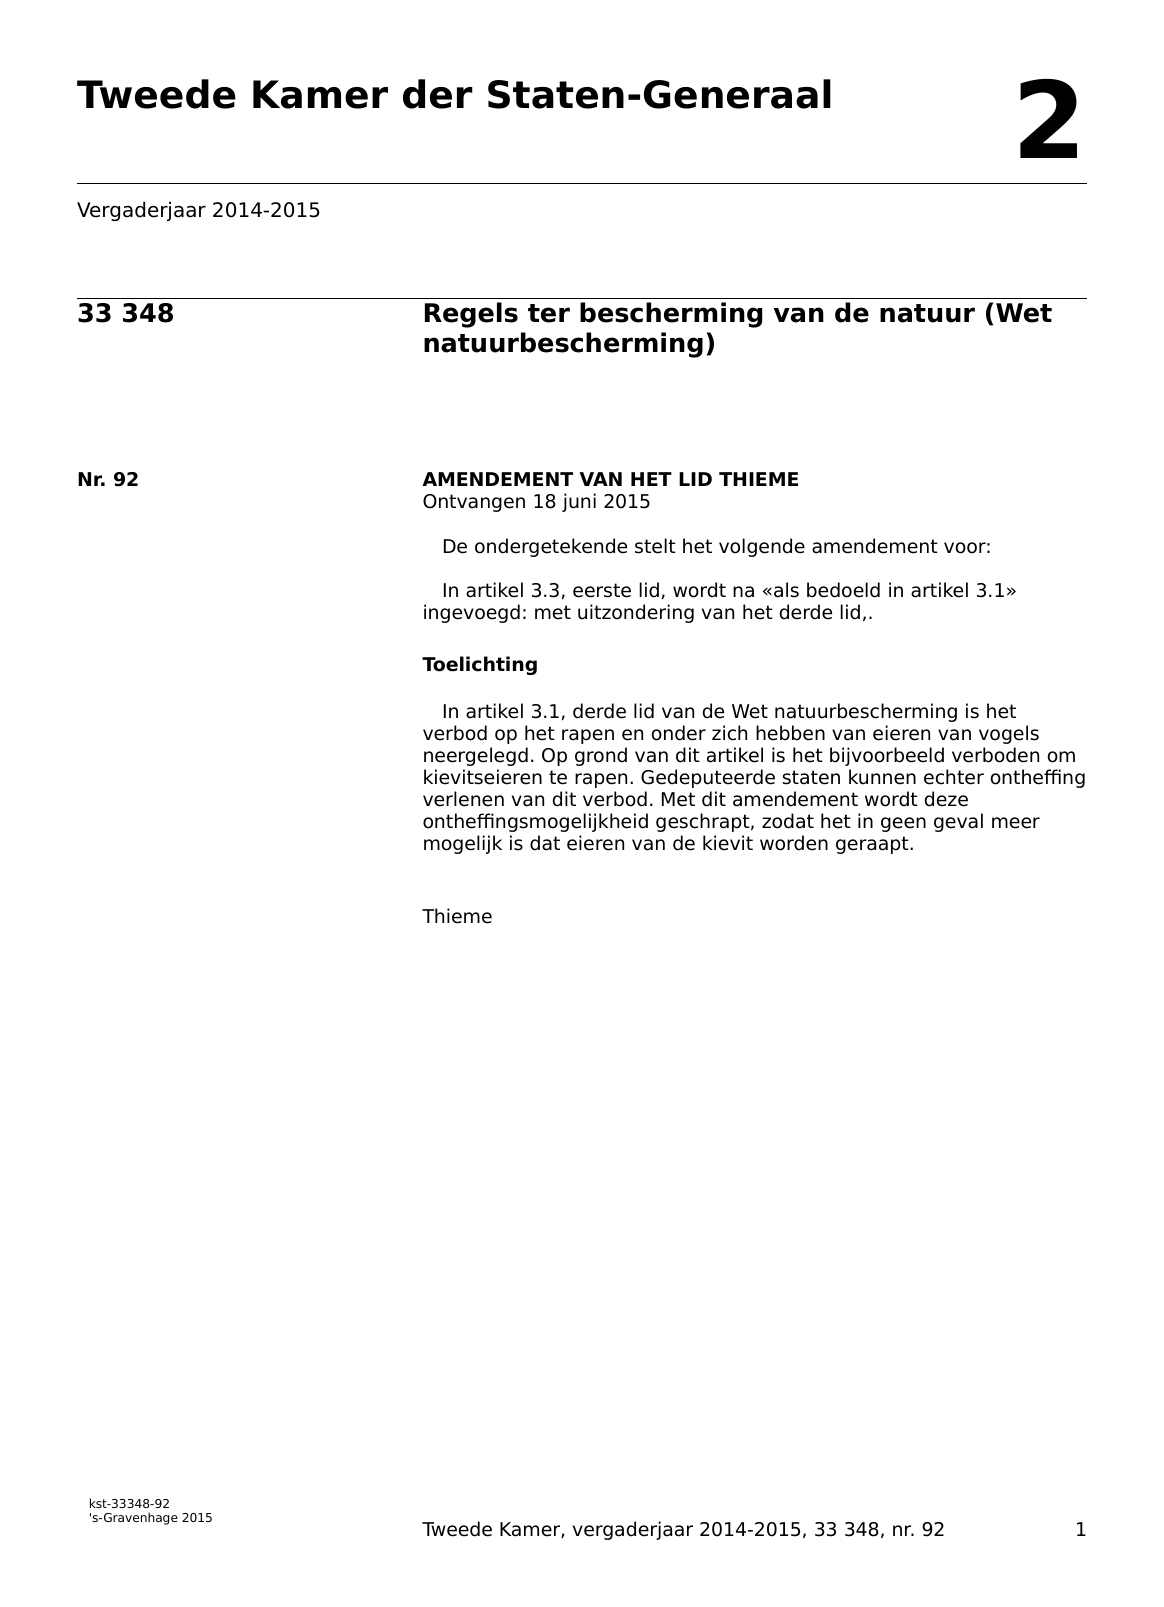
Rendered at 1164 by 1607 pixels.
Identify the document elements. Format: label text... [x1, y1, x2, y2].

text kst-33348-92 [88, 1497, 323, 1511]
text In artikel 3.1, derde lid van de Wet natuurbescherming is het verbod op het rapen en onder zich hebben van eieren van vogels neergelegd. Op grond van dit artikel is het bijvoorbeeld verboden om kievitseieren te rapen. Gedeputeerde staten kunnen echter ontheffing verlenen van dit verbod. Met dit amendement wordt deze ontheffingsmogelijkheid geschrapt, zodat het in geen geval meer mogelijk is dat eieren van de kievit worden geraapt. [422, 701, 1087, 854]
subtitle Nr. 92 AMENDEMENT VAN HET LID THIEME [77, 469, 1087, 491]
subtitle 33 348 Regels ter bescherming van de natuur (Wet natuurbescherming) [77, 299, 1087, 358]
text 's-Gravenhage 2015 [88, 1511, 323, 1525]
table_cell Vergaderjaar 2014-2015 [77, 184, 1087, 298]
text Thieme [422, 884, 1087, 928]
subtitle Toelichting [422, 654, 1087, 676]
table_header Tweede Kamer der Staten-Generaal [77, 59, 886, 183]
text Ontvangen 18 juni 2015 [422, 491, 1087, 513]
text De ondergetekende stelt het volgende amendement voor: [422, 536, 1087, 557]
table_header 2 [886, 59, 1087, 183]
text In artikel 3.3, eerste lid, wordt na «als bedoeld in artikel 3.1» ingevoegd: met uitzondering van het derde lid,. [422, 580, 1087, 624]
